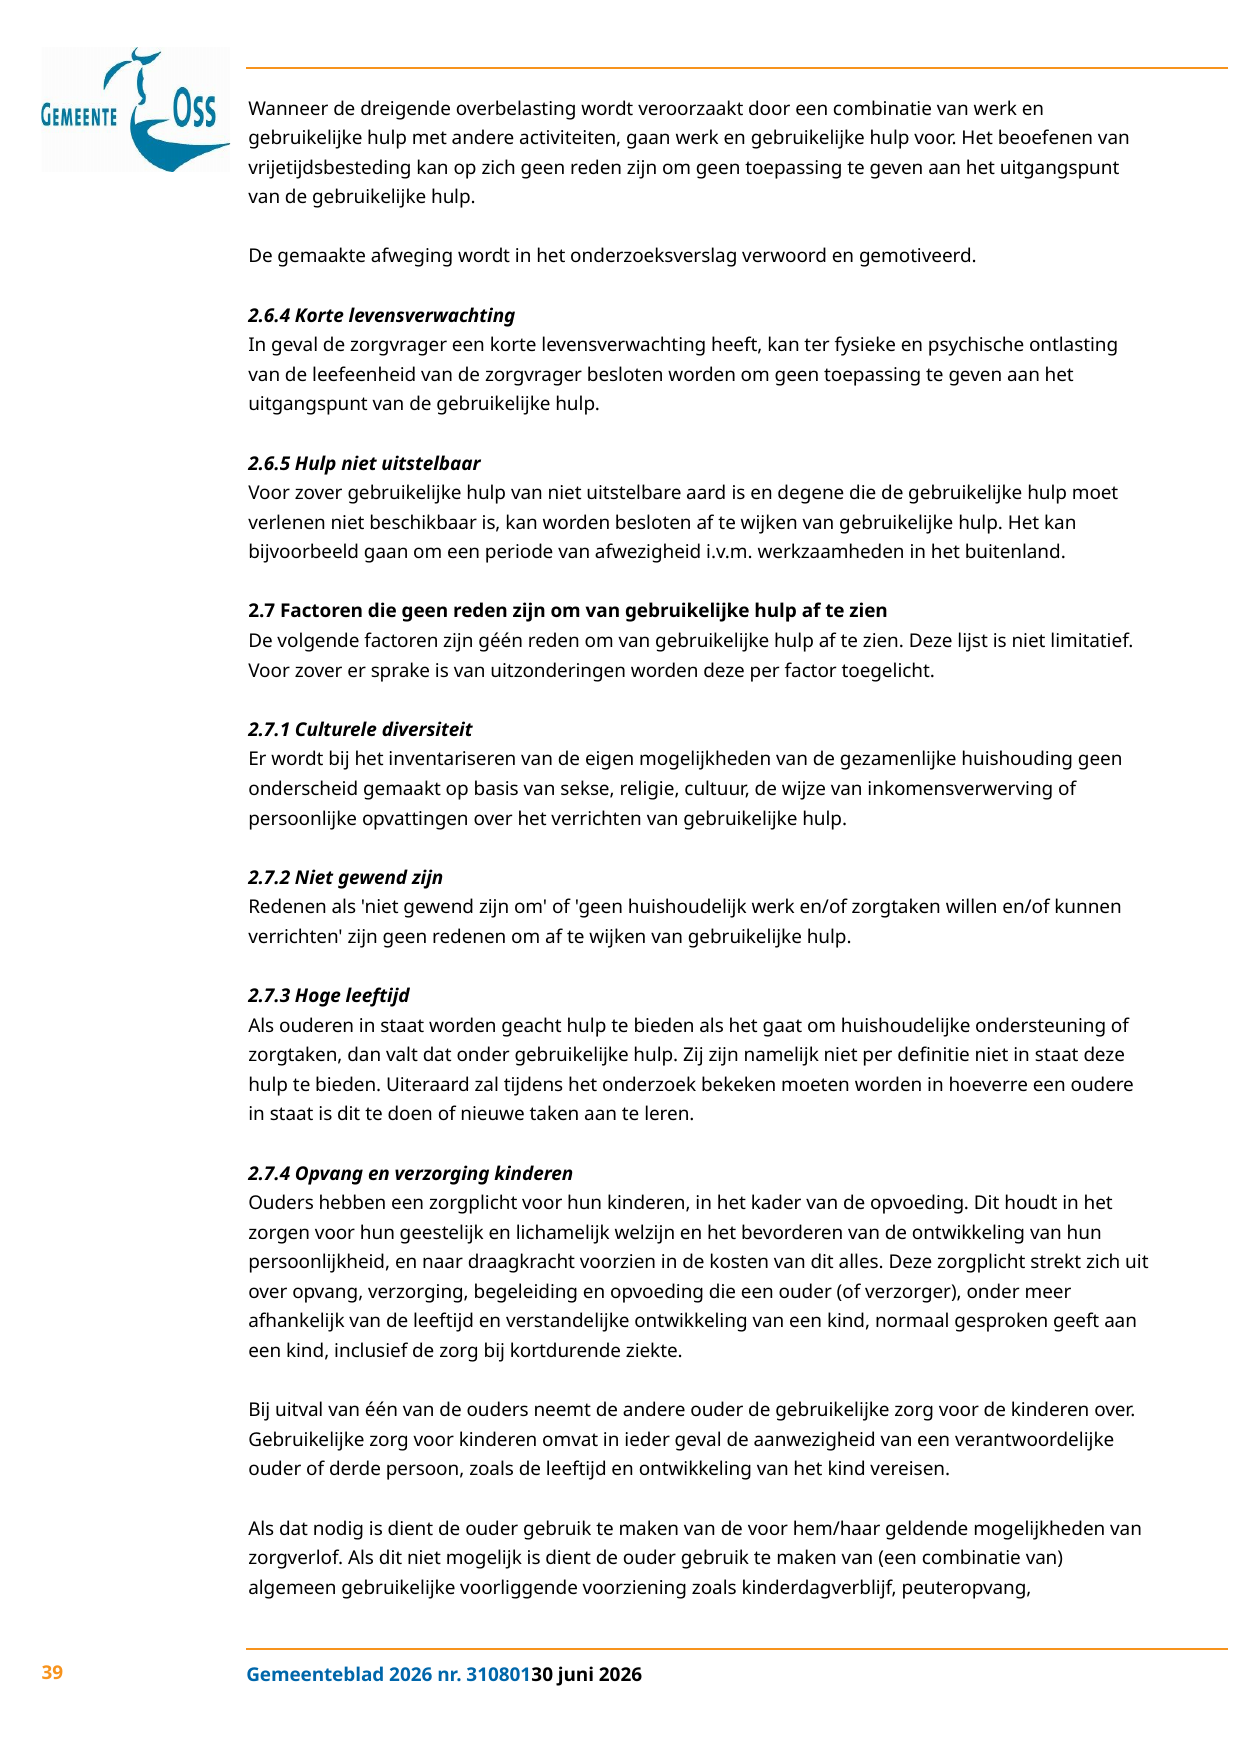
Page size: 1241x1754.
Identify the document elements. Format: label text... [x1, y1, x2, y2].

text Als ouderen in staat worden geacht hulp te bieden als het gaat om huishoudelijke ondersteuning of zorgtaken, dan valt dat onder gebruikelijke hulp. Zij zijn namelijk niet per definitie niet in staat deze hulp te bieden. Uiteraard zal tijdens het onderzoek bekeken moeten worden in hoeverre een oudere in staat is dit te doen of nieuwe taken aan te leren. [248, 1012, 1152, 1126]
text Voor zover gebruikelijke hulp van niet uitstelbare aard is en degene die de gebruikelijke hulp moet verlenen niet beschikbaar is, kan worden besloten af te wijken van gebruikelijke hulp. Het kan bijvoorbeeld gaan om een periode van afwezigheid i.v.m. werkzaamheden in het buitenland. [248, 479, 1152, 564]
text 2.6.4 Korte levensverwachting [248, 302, 1152, 328]
text Er wordt bij het inventariseren van de eigen mogelijkheden van de gezamenlijke huishouding geen onderscheid gemaakt op basis van sekse, religie, cultuur, de wijze van inkomensverwerving of persoonlijke opvattingen over het verrichten van gebruikelijke hulp. [248, 746, 1152, 831]
text Wanneer de dreigende overbelasting wordt veroorzaakt door een combinatie van werk en gebruikelijke hulp met andere activiteiten, gaan werk en gebruikelijke hulp voor. Het beoefenen van vrijetijdsbesteding kan op zich geen reden zijn om geen toepassing te geven aan het uitgangspunt van de gebruikelijke hulp. [248, 95, 1152, 209]
text Bij uitval van één van de ouders neemt de andere ouder de gebruikelijke zorg voor de kinderen over. Gebruikelijke zorg voor kinderen omvat in ieder geval de aanwezigheid van een verantwoordelijke ouder of derde persoon, zoals de leeftijd en ontwikkeling van het kind vereisen. [248, 1396, 1152, 1481]
text 2.7 Factoren die geen reden zijn om van gebruikelijke hulp af te zien [248, 598, 1152, 623]
text De volgende factoren zijn géén reden om van gebruikelijke hulp af te zien. Deze lijst is niet limitatief. Voor zover er sprake is van uitzonderingen worden deze per factor toegelicht. [248, 627, 1152, 683]
text Redenen als 'niet gewend zijn om' of 'geen huishoudelijk werk en/of zorgtaken willen en/of kunnen verrichten' zijn geen redenen om af te wijken van gebruikelijke hulp. [248, 893, 1152, 949]
text Ouders hebben een zorgplicht voor hun kinderen, in het kader van de opvoeding. Dit houdt in het zorgen voor hun geestelijk en lichamelijk welzijn en het bevorderen van de ontwikkeling van hun persoonlijkheid, en naar draagkracht voorzien in de kosten van dit alles. Deze zorgplicht strekt zich uit over opvang, verzorging, begeleiding en opvoeding die een ouder (of verzorger), onder meer afhankelijk van de leeftijd en verstandelijke ontwikkeling van een kind, normaal gesproken geeft aan een kind, inclusief de zorg bij kortdurende ziekte. [248, 1189, 1152, 1363]
picture [41, 47, 231, 172]
text 2.7.4 Opvang en verzorging kinderen [248, 1160, 1152, 1186]
text 2.7.3 Hoge leeftijd [248, 982, 1152, 1008]
text 2.7.2 Niet gewend zijn [248, 864, 1152, 890]
text De gemaakte afweging wordt in het onderzoeksverslag verwoord en gemotiveerd. [248, 243, 1152, 268]
text Als dat nodig is dient de ouder gebruik te maken van de voor hem/haar geldende mogelijkheden van zorgverlof. Als dit niet mogelijk is dient de ouder gebruik te maken van (een combinatie van) algemeen gebruikelijke voorliggende voorziening zoals kinderdagverblijf, peuteropvang, [248, 1515, 1152, 1600]
text 2.6.5 Hulp niet uitstelbaar [248, 450, 1152, 476]
text 2.7.1 Culturele diversiteit [248, 716, 1152, 742]
text In geval de zorgvrager een korte levensverwachting heeft, kan ter fysieke en psychische ontlasting van de leefeenheid van de zorgvrager besloten worden om geen toepassing te geven aan het uitgangspunt van de gebruikelijke hulp. [248, 331, 1152, 416]
